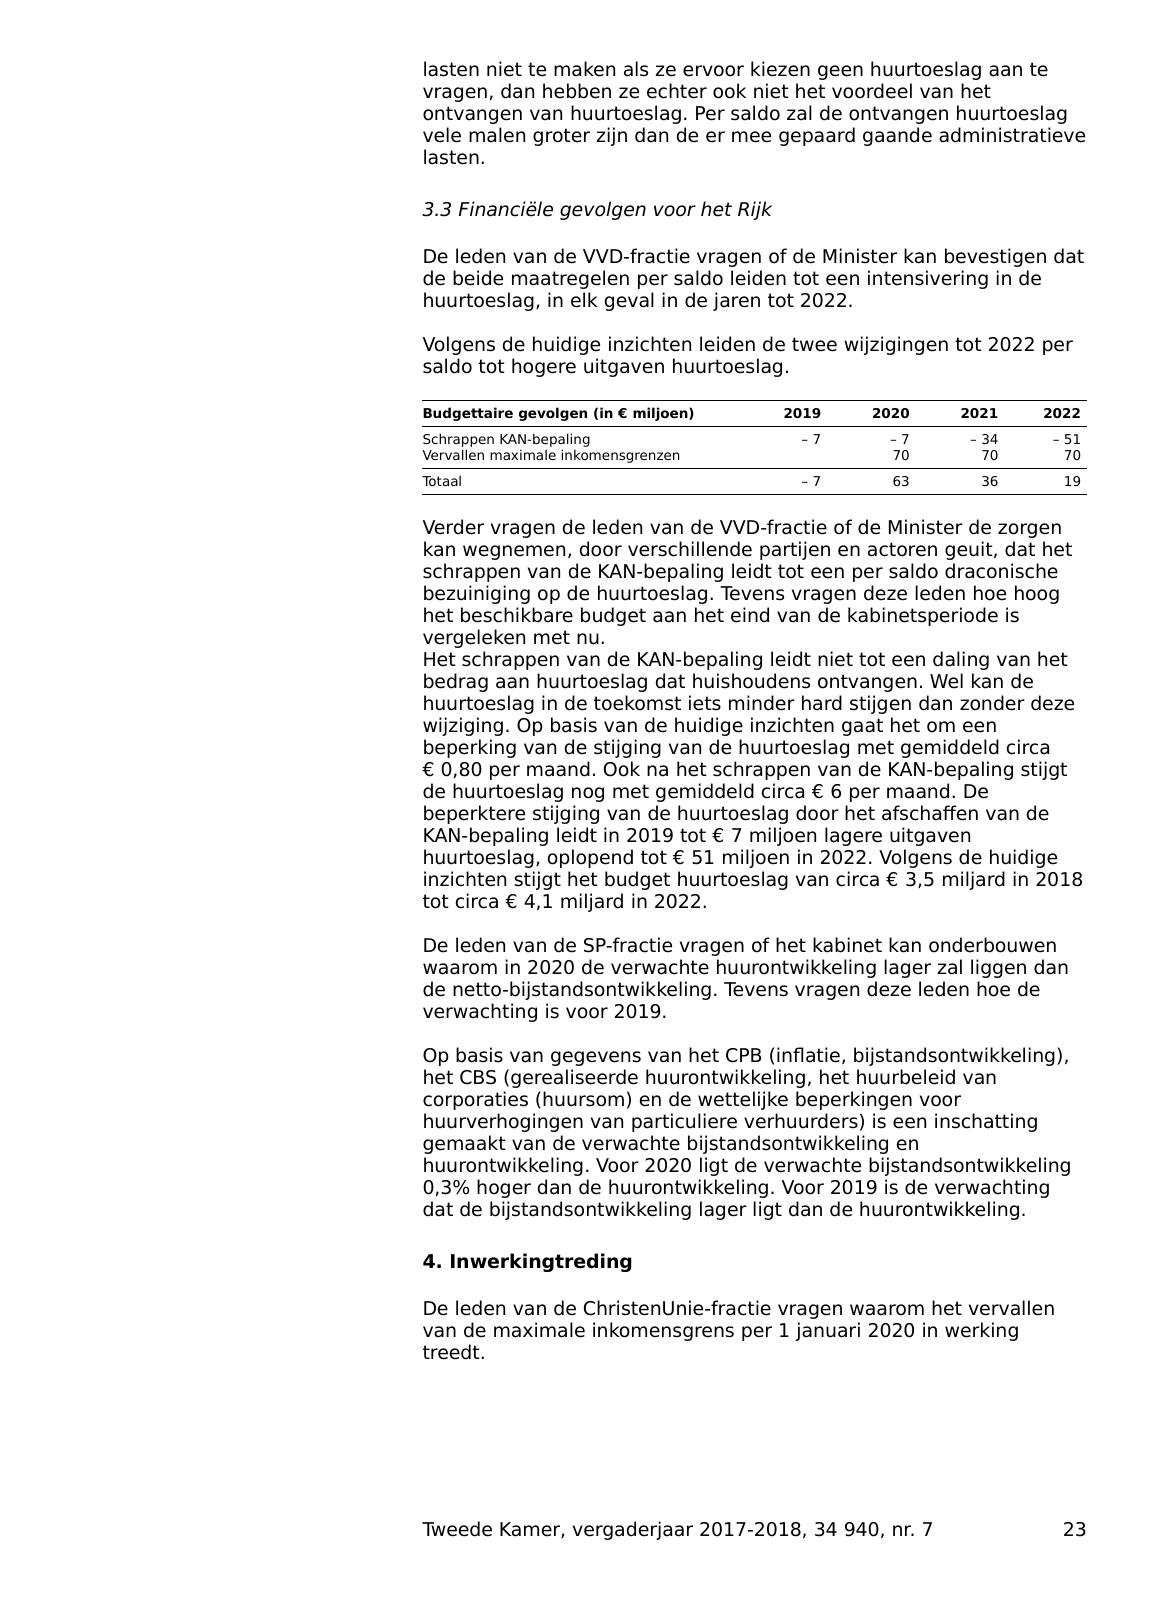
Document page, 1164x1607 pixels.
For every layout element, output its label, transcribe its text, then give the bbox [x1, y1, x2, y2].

table_cell – 34 [915, 427, 1004, 447]
table_header 2021 [915, 401, 1004, 426]
table_header Budgettaire gevolgen (in € miljoen) [422, 401, 738, 426]
table_cell 36 [915, 469, 1004, 494]
text Volgens de huidige inzichten leiden de twee wijzigingen tot 2022 per saldo tot hogere uitgaven huurtoeslag. [422, 334, 1087, 378]
text De leden van de SP-fractie vragen of het kabinet kan onderbouwen waarom in 2020 de verwachte huurontwikkeling lager zal liggen dan de netto-bijstandsontwikkeling. Tevens vragen deze leden hoe de verwachting is voor 2019. [422, 935, 1087, 1023]
table_cell 70 [1004, 448, 1087, 468]
table_header 2022 [1004, 401, 1087, 426]
text Op basis van gegevens van het CPB (inflatie, bijstandsontwikkeling), het CBS (gerealiseerde huurontwikkeling, het huurbeleid van corporaties (huursom) en de wettelijke beperkingen voor huurverhogingen van particuliere verhuurders) is een inschatting gemaakt van de verwachte bijstandsontwikkeling en huurontwikkeling. Voor 2020 ligt de verwachte bijstandsontwikkeling 0,3% hoger dan de huurontwikkeling. Voor 2019 is de verwachting dat de bijstandsontwikkeling lager ligt dan de huurontwikkeling. [422, 1045, 1087, 1221]
table_cell – 51 [1004, 427, 1087, 447]
text lasten niet te maken als ze ervoor kiezen geen huurtoeslag aan te vragen, dan hebben ze echter ook niet het voordeel van het ontvangen van huurtoeslag. Per saldo zal de ontvangen huurtoeslag vele malen groter zijn dan de er mee gepaard gaande administratieve lasten. [422, 59, 1087, 169]
text De leden van de ChristenUnie-fractie vragen waarom het vervallen van de maximale inkomensgrens per 1 januari 2020 in werking treedt. [422, 1298, 1087, 1364]
table_header 2019 [738, 401, 827, 426]
subtitle 4. Inwerkingtreding [422, 1251, 1087, 1273]
subtitle 3.3 Financiële gevolgen voor het Rijk [422, 199, 1087, 221]
table_cell Vervallen maximale inkomensgrenzen [422, 448, 738, 468]
table_cell [738, 448, 827, 468]
table_cell 70 [827, 448, 915, 468]
table_cell 63 [827, 469, 915, 494]
table_cell 70 [915, 448, 1004, 468]
table_cell 19 [1004, 469, 1087, 494]
table_cell – 7 [738, 427, 827, 447]
table_cell Totaal [422, 469, 738, 494]
table_cell Schrappen KAN-bepaling [422, 427, 738, 447]
text Het schrappen van de KAN-bepaling leidt niet tot een daling van het bedrag aan huurtoeslag dat huishoudens ontvangen. Wel kan de huurtoeslag in de toekomst iets minder hard stijgen dan zonder deze wijziging. Op basis van de huidige inzichten gaat het om een beperking van de stijging van de huurtoeslag met gemiddeld circa € 0,80 per maand. Ook na het schrappen van de KAN-bepaling stijgt de huurtoeslag nog met gemiddeld circa € 6 per maand. De beperktere stijging van de huurtoeslag door het afschaffen van de KAN-bepaling leidt in 2019 tot € 7 miljoen lagere uitgaven huurtoeslag, oplopend tot € 51 miljoen in 2022. Volgens de huidige inzichten stijgt het budget huurtoeslag van circa € 3,5 miljard in 2018 tot circa € 4,1 miljard in 2022. [422, 649, 1087, 913]
table_header 2020 [827, 401, 915, 426]
table_cell – 7 [827, 427, 915, 447]
text Verder vragen de leden van de VVD-fractie of de Minister de zorgen kan wegnemen, door verschillende partijen en actoren geuit, dat het schrappen van de KAN-bepaling leidt tot een per saldo draconische bezuiniging op de huurtoeslag. Tevens vragen deze leden hoe hoog het beschikbare budget aan het eind van de kabinetsperiode is vergeleken met nu. [422, 517, 1087, 649]
text De leden van de VVD-fractie vragen of de Minister kan bevestigen dat de beide maatregelen per saldo leiden tot een intensivering in de huurtoeslag, in elk geval in de jaren tot 2022. [422, 246, 1087, 312]
table_cell – 7 [738, 469, 827, 494]
